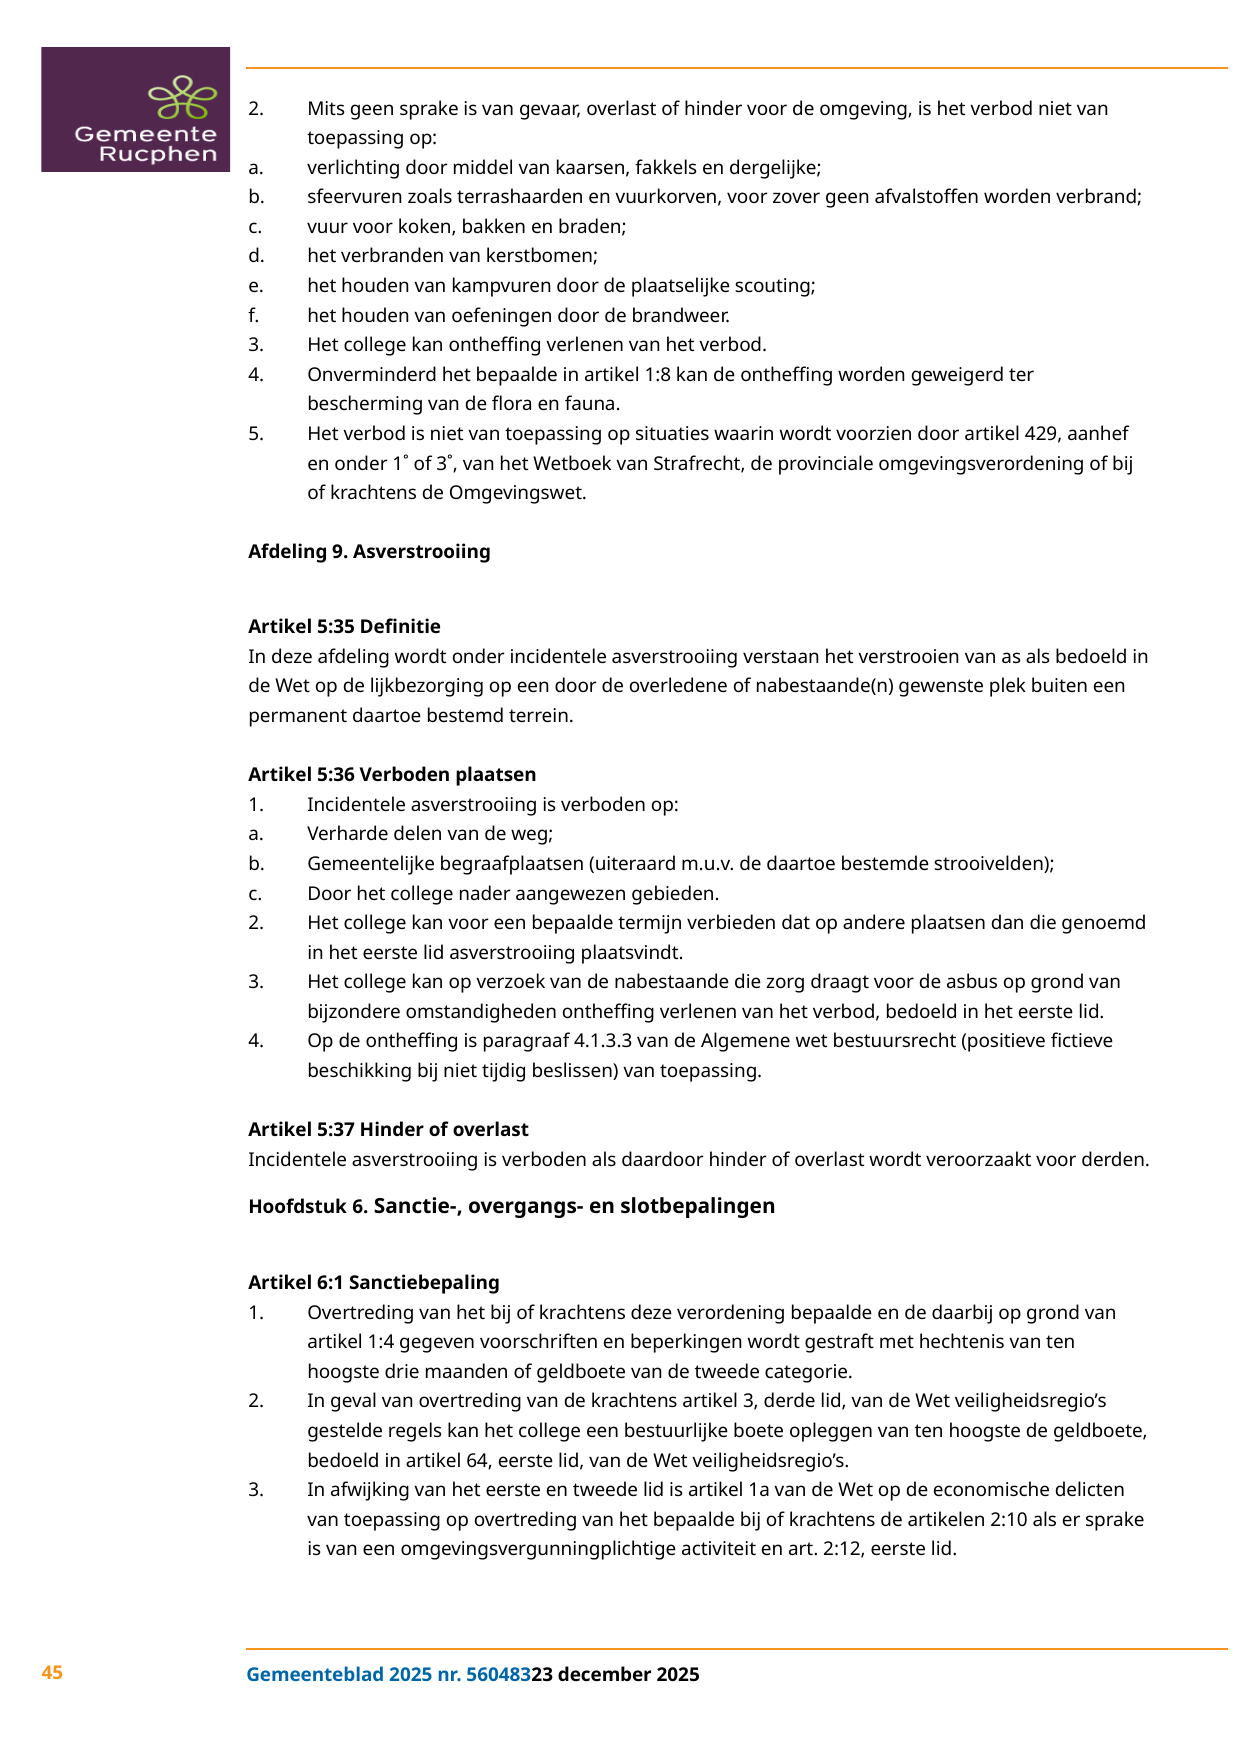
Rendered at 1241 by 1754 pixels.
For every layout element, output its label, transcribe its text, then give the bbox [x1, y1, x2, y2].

list Het college kan ontheffing verlenen van het verbod. [248, 331, 1152, 357]
list Overtreding van het bij of krachtens deze verordening bepaalde en de daarbij op grond van artikel 1:4 gegeven voorschriften en beperkingen wordt gestraft met hechtenis van ten hoogste drie maanden of geldboete van de tweede categorie. [248, 1299, 1152, 1384]
list In afwijking van het eerste en tweede lid is artikel 1a van de Wet op de economische delicten van toepassing op overtreding van het bepaalde bij of krachtens de artikelen 2:10 als er sprake is van een omgevingsvergunningplichtige activiteit en art. 2:12, eerste lid. [248, 1476, 1152, 1561]
text Hoofdstuk 6. Sanctie-, overgangs- en slotbepalingen [248, 1192, 1152, 1220]
text Incidentele asverstrooiing is verboden als daardoor hinder of overlast wordt veroorzaakt voor derden. [248, 1146, 1152, 1172]
text Artikel 5:37 Hinder of overlast [248, 1116, 1152, 1142]
list Op de ontheffing is paragraaf 4.1.3.3 van de Algemene wet bestuursrecht (positieve fictieve beschikking bij niet tijdig beslissen) van toepassing. [248, 1028, 1152, 1083]
text Afdeling 9. Asverstrooiing [248, 538, 1152, 564]
list het houden van oefeningen door de brandweer. [248, 302, 1152, 328]
list Het verbod is niet van toepassing op situaties waarin wordt voorzien door artikel 429, aanhef en onder 1˚ of 3˚, van het Wetboek van Strafrecht, de provinciale omgevingsverordening of bij of krachtens de Omgevingswet. [248, 420, 1152, 505]
list het verbranden van kerstbomen; [248, 243, 1152, 268]
list verlichting door middel van kaarsen, fakkels en dergelijke; [248, 154, 1152, 180]
list Onverminderd het bepaalde in artikel 1:8 kan de ontheffing worden geweigerd ter bescherming van de flora en fauna. [248, 361, 1152, 416]
list Het college kan op verzoek van de nabestaande die zorg draagt voor de asbus op grond van bijzondere omstandigheden ontheffing verlenen van het verbod, bedoeld in het eerste lid. [248, 968, 1152, 1024]
list Incidentele asverstrooiing is verboden op: [248, 791, 1152, 817]
list sfeervuren zoals terrashaarden en vuurkorven, voor zover geen afvalstoffen worden verbrand; [248, 183, 1152, 209]
text Artikel 6:1 Sanctiebepaling [248, 1269, 1152, 1295]
list Het college kan voor een bepaalde termijn verbieden dat op andere plaatsen dan die genoemd in het eerste lid asverstrooiing plaatsvindt. [248, 909, 1152, 965]
text In deze afdeling wordt onder incidentele asverstrooiing verstaan het verstrooien van as als bedoeld in de Wet op de lijkbezorging op een door de overledene of nabestaande(n) gewenste plek buiten een permanent daartoe bestemd terrein. [248, 643, 1152, 728]
list Gemeentelijke begraafplaatsen (uiteraard m.u.v. de daartoe bestemde strooivelden); [248, 850, 1152, 876]
list vuur voor koken, bakken en braden; [248, 213, 1152, 239]
list In geval van overtreding van de krachtens artikel 3, derde lid, van de Wet veiligheidsregio’s gestelde regels kan het college een bestuurlijke boete opleggen van ten hoogste de geldboete, bedoeld in artikel 64, eerste lid, van de Wet veiligheidsregio’s. [248, 1388, 1152, 1473]
list Door het college nader aangewezen gebieden. [248, 880, 1152, 906]
text Artikel 5:35 Definitie [248, 613, 1152, 639]
list Verharde delen van de weg; [248, 821, 1152, 846]
picture [41, 47, 231, 172]
list het houden van kampvuren door de plaatselijke scouting; [248, 272, 1152, 298]
list Mits geen sprake is van gevaar, overlast of hinder voor de omgeving, is het verbod niet van toepassing op: [248, 95, 1152, 150]
text Artikel 5:36 Verboden plaatsen [248, 761, 1152, 787]
